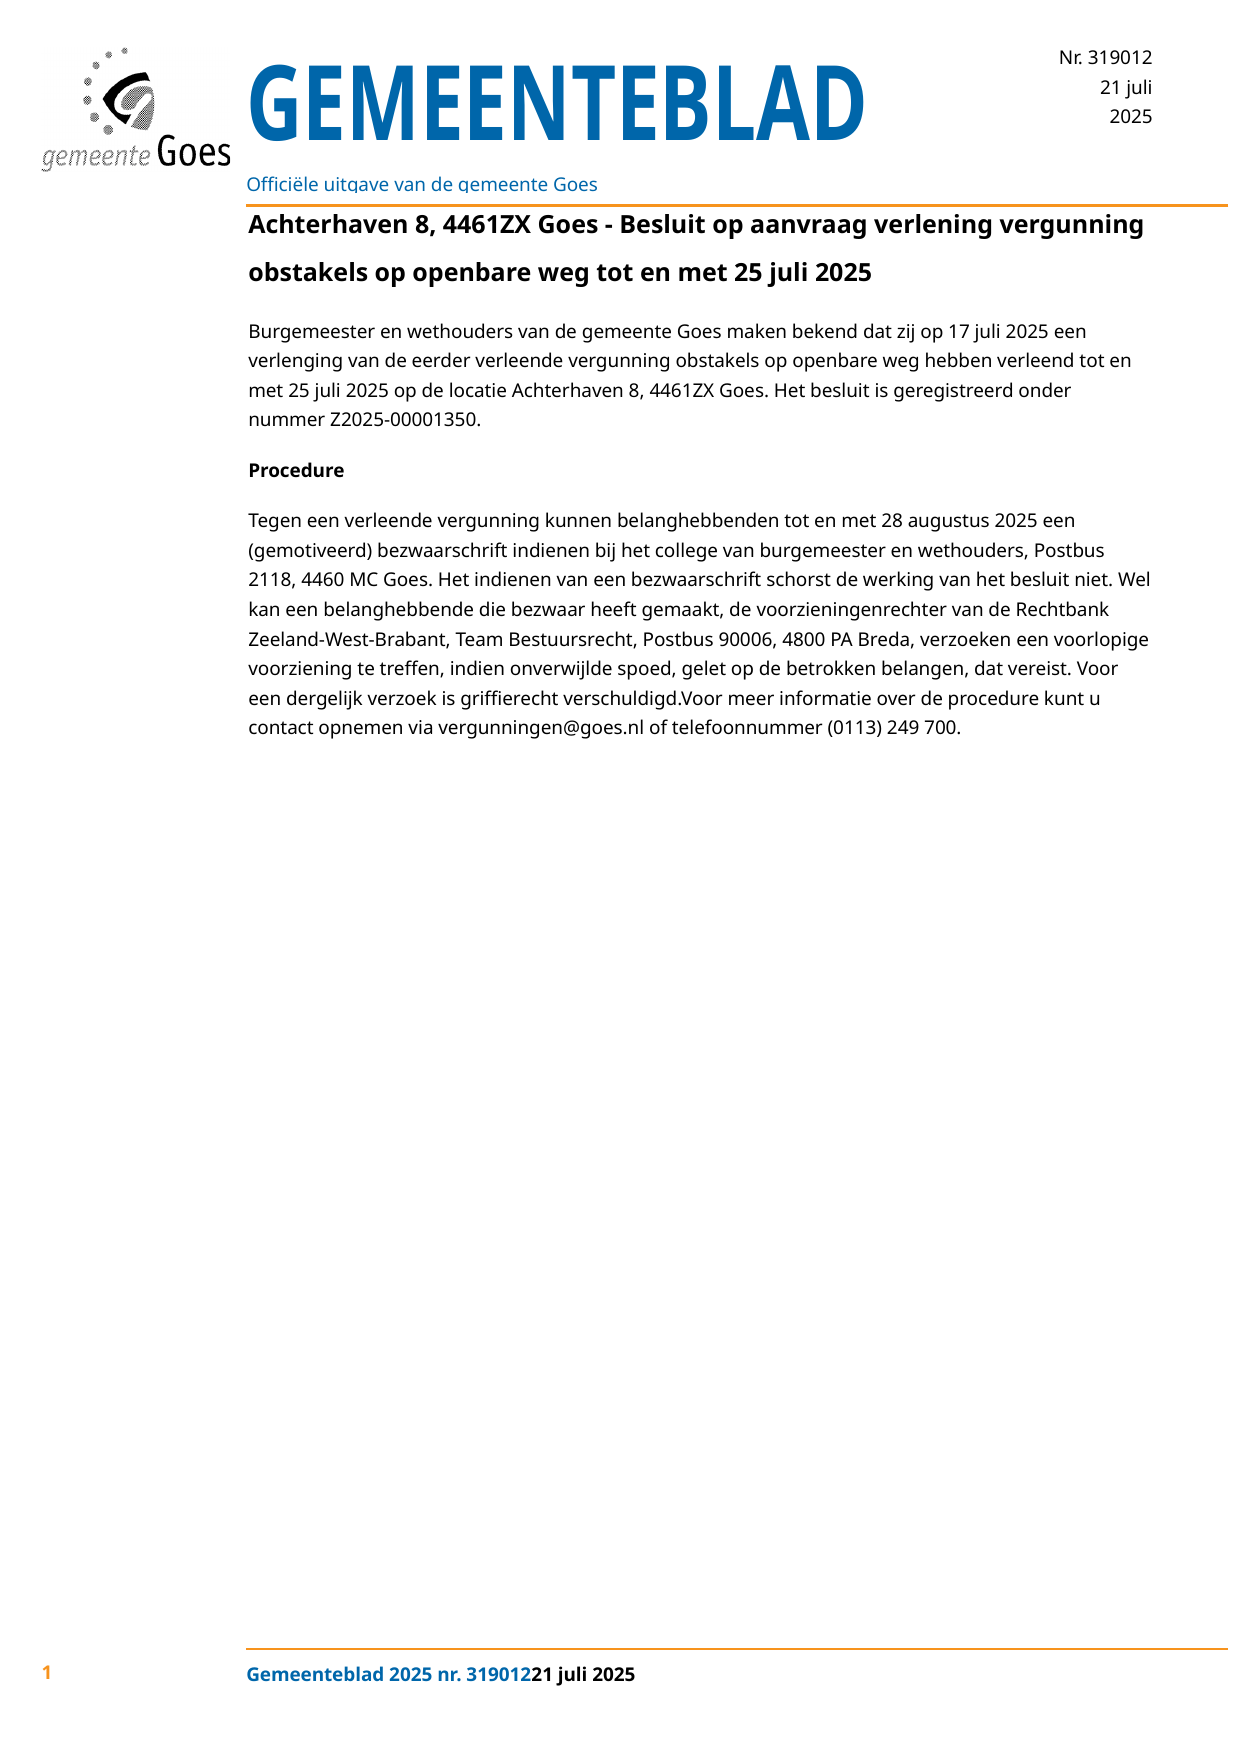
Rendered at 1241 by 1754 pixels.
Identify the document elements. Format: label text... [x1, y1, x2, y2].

text Achterhaven 8, 4461ZX Goes - Besluit op aanvraag verlening vergunning obstakels op openbare weg tot en met 25 juli 2025 [248, 207, 1152, 288]
text Procedure [248, 457, 1152, 483]
text Tegen een verleende vergunning kunnen belanghebbenden tot en met 28 augustus 2025 een (gemotiveerd) bezwaarschrift indienen bij het college van burgemeester en wethouders, Postbus 2118, 4460 MC Goes. Het indienen van een bezwaarschrift schorst de werking van het besluit niet. Wel kan een belanghebbende die bezwaar heeft gemaakt, de voorzieningenrechter van de Rechtbank Zeeland-West-Brabant, Team Bestuursrecht, Postbus 90006, 4800 PA Breda, verzoeken een voorlopige voorziening te treffen, indien onverwijlde spoed, gelet op de betrokken belangen, dat vereist. Voor een dergelijk verzoek is griffierecht verschuldigd.Voor meer informatie over de procedure kunt u contact opnemen via vergunningen@goes.nl of telefoonnummer (0113) 249 700. [248, 507, 1152, 740]
picture [41, 47, 231, 172]
text Burgemeester en wethouders van de gemeente Goes maken bekend dat zij op 17 juli 2025 een verlenging van de eerder verleende vergunning obstakels op openbare weg hebben verleend tot en met 25 juli 2025 op de locatie Achterhaven 8, 4461ZX Goes. Het besluit is geregistreerd onder nummer Z2025-00001350. [248, 318, 1152, 432]
